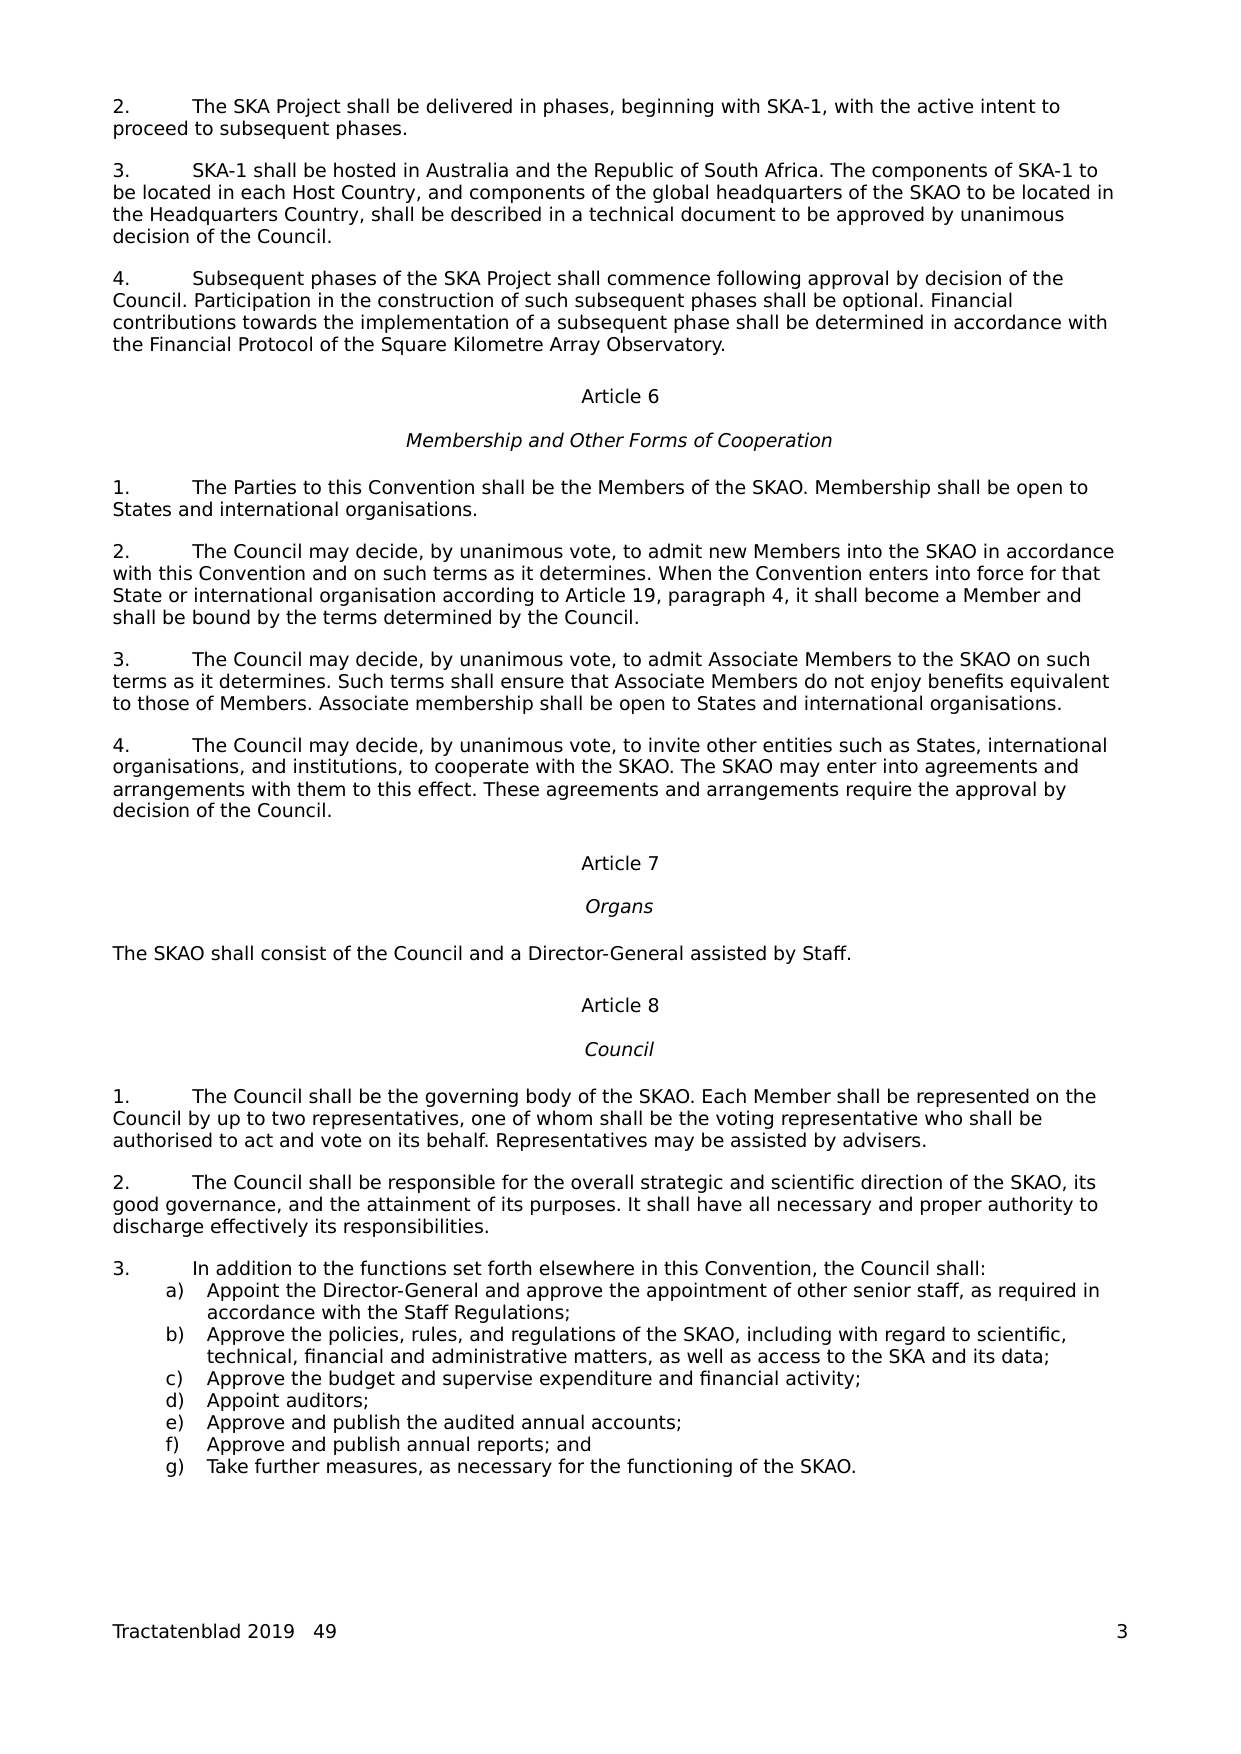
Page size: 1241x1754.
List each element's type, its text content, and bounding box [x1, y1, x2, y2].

subtitle Article 8 Council [112, 995, 1128, 1061]
text b) Approve the policies, rules, and regulations of the SKAO, including with regard to scientific, technical, financial and administrative matters, as well as access to the SKA and its data; [165, 1324, 1128, 1368]
text c) Approve the budget and supervise expenditure and financial activity; [165, 1368, 1128, 1390]
text 2. The Council may decide, by unanimous vote, to admit new Members into the SKAO in accordance with this Convention and on such terms as it determines. When the Convention enters into force for that State or international organisation according to Article 19, paragraph 4, it shall become a Member and shall be bound by the terms determined by the Council. [112, 541, 1128, 628]
text 4. The Council may decide, by unanimous vote, to invite other entities such as States, international organisations, and institutions, to cooperate with the SKAO. The SKAO may enter into agreements and arrangements with them to this effect. These agreements and arrangements require the approval by decision of the Council. [112, 734, 1128, 822]
subtitle Article 6 Membership and Other Forms of Cooperation [112, 386, 1128, 452]
text 3. SKA-1 shall be hosted in Australia and the Republic of South Africa. The components of SKA-1 to be located in each Host Country, and components of the global headquarters of the SKAO to be located in the Headquarters Country, shall be described in a technical document to be approved by unanimous decision of the Council. [112, 160, 1128, 248]
text d) Appoint auditors; [165, 1390, 1128, 1412]
text 1. The Council shall be the governing body of the SKAO. Each Member shall be represented on the Council by up to two representatives, one of whom shall be the voting representative who shall be authorised to act and vote on its behalf. Representatives may be assisted by advisers. [112, 1086, 1128, 1152]
text 3. The Council may decide, by unanimous vote, to admit Associate Members to the SKAO on such terms as it determines. Such terms shall ensure that Associate Members do not enjoy benefits equivalent to those of Members. Associate membership shall be open to States and international organisations. [112, 648, 1128, 714]
text 2. The Council shall be responsible for the overall strategic and scientific direction of the SKAO, its good governance, and the attainment of its purposes. It shall have all necessary and proper authority to discharge effectively its responsibilities. [112, 1172, 1128, 1238]
text 4. Subsequent phases of the SKA Project shall commence following approval by decision of the Council. Participation in the construction of such subsequent phases shall be optional. Financial contributions towards the implementation of a subsequent phase shall be determined in accordance with the Financial Protocol of the Square Kilometre Array Observatory. [112, 268, 1128, 356]
text e) Approve and publish the audited annual accounts; [165, 1412, 1128, 1434]
text a) Appoint the Director-General and approve the appointment of other senior staff, as required in accordance with the Staff Regulations; [165, 1280, 1128, 1324]
text 3. In addition to the functions set forth elsewhere in this Convention, the Council shall: [112, 1258, 1128, 1280]
text 1. The Parties to this Convention shall be the Members of the SKAO. Membership shall be open to States and international organisations. [112, 477, 1128, 521]
text 2. The SKA Project shall be delivered in phases, beginning with SKA-1, with the active intent to proceed to subsequent phases. [112, 96, 1128, 140]
text The SKAO shall consist of the Council and a Director-General assisted by Staff. [112, 943, 1128, 965]
subtitle Article 7 Organs [112, 852, 1128, 918]
text g) Take further measures, as necessary for the functioning of the SKAO. [165, 1456, 1128, 1478]
text f) Approve and publish annual reports; and [165, 1434, 1128, 1456]
